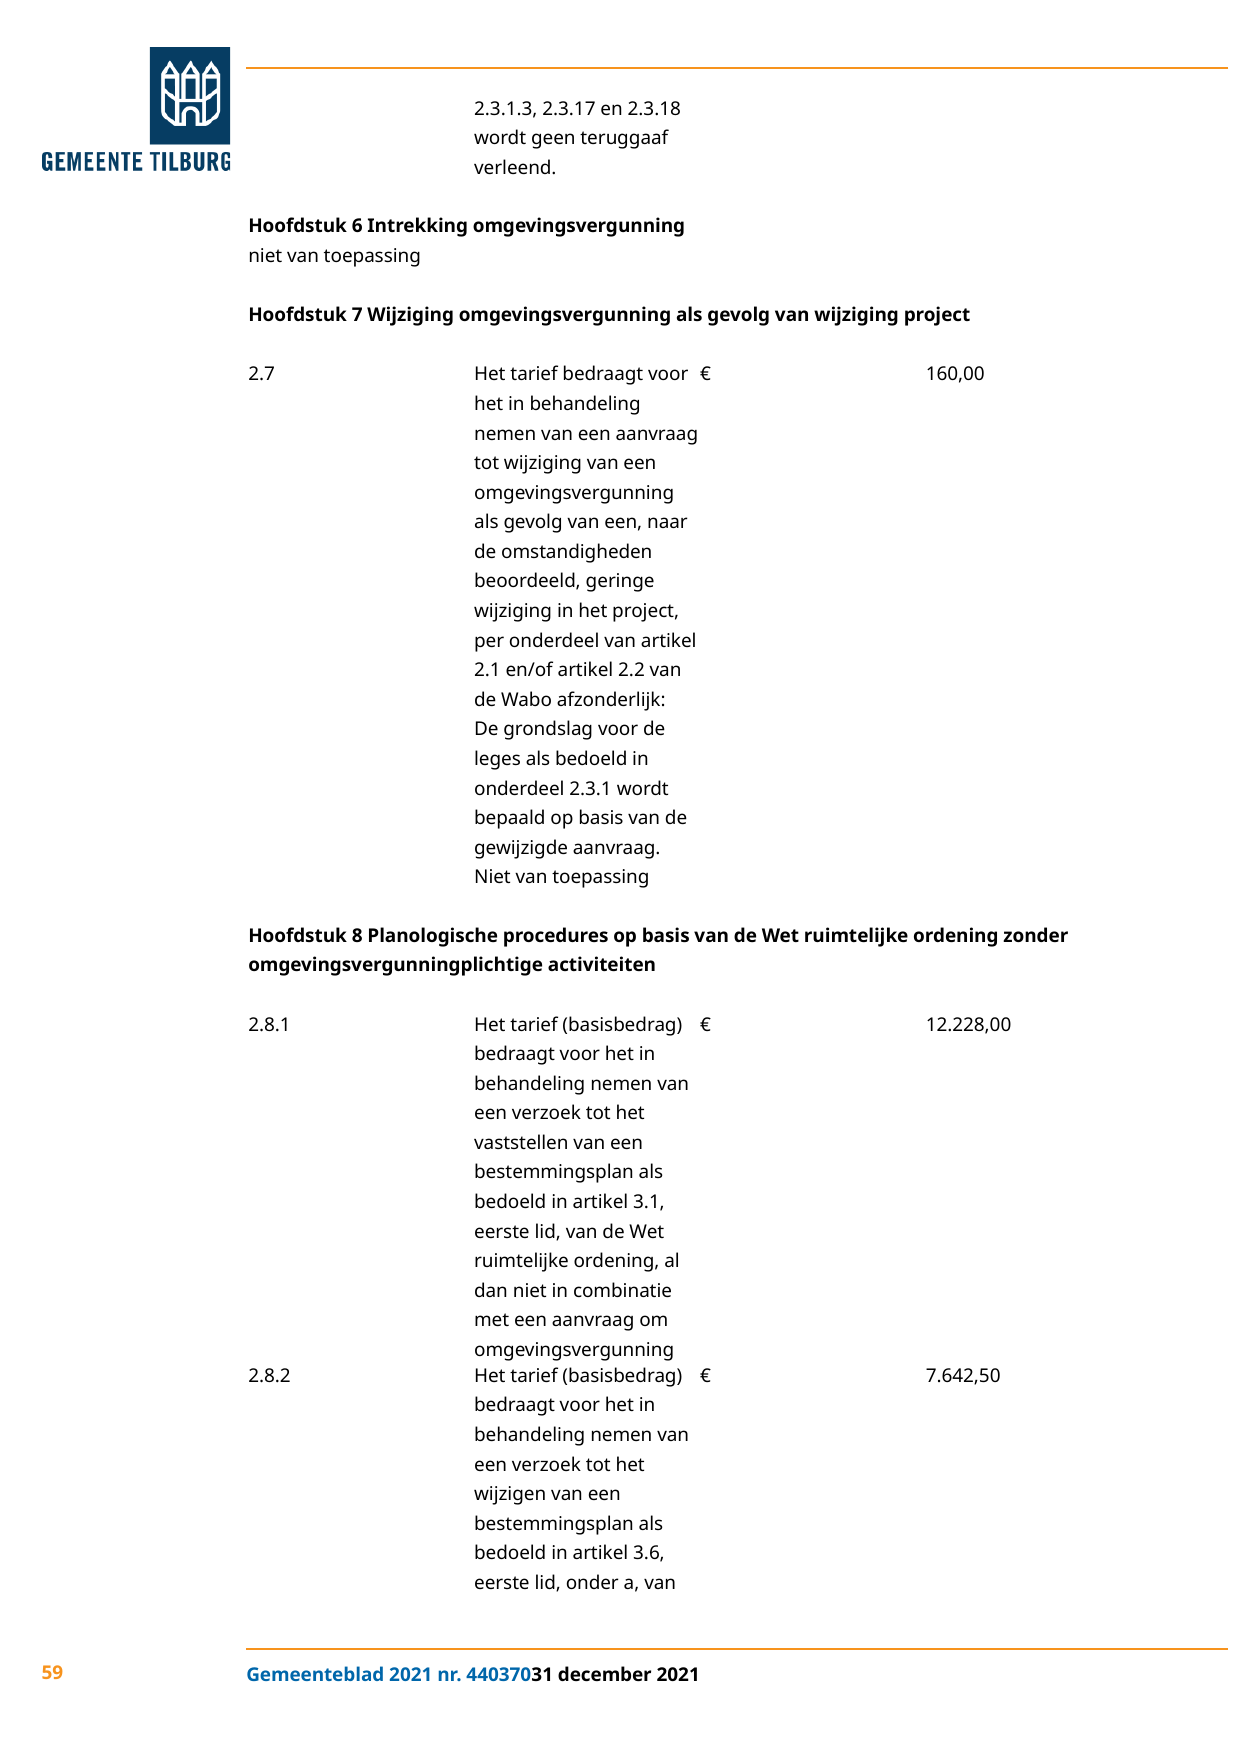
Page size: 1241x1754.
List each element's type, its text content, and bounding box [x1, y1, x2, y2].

table_header 2.7 [248, 361, 474, 889]
table_header € [700, 361, 926, 889]
table_cell [248, 95, 474, 180]
table_cell Het tarief (basisbedrag) bedraagt voor het in behandeling nemen van een verzoek tot het wijzigen van een bestemmingsplan als bedoeld in artikel 3.6, eerste lid, onder a, van [474, 1362, 700, 1595]
table_header 160,00 [926, 361, 1152, 889]
table_cell [926, 95, 1152, 180]
text Hoofdstuk 6 Intrekking omgevingsvergunning [248, 212, 1152, 238]
picture [41, 47, 231, 172]
table_cell 2.8.2 [248, 1362, 474, 1595]
table_header 12.228,00 [926, 1011, 1152, 1362]
text niet van toepassing [248, 242, 1152, 268]
table_header Het tarief bedraagt voor het in behandeling nemen van een aanvraag tot wijziging van een omgevingsvergunning als gevolg van een, naar de omstandigheden beoordeeld, geringe wijziging in het project, per onderdeel van artikel 2.1 en/of artikel 2.2 van de Wabo afzonderlijk: De grondslag voor de leges als bedoeld in onderdeel 2.3.1 wordt bepaald op basis van de gewijzigde aanvraag. Niet van toepassing [474, 361, 700, 889]
text Hoofdstuk 8 Planologische procedures op basis van de Wet ruimtelijke ordening zonder omgevingsvergunningplichtige activiteiten [248, 922, 1152, 977]
table_cell [700, 95, 926, 180]
table_header 2.8.1 [248, 1011, 474, 1362]
text Hoofdstuk 7 Wijziging omgevingsvergunning als gevolg van wijziging project [248, 301, 1152, 327]
table_cell 2.3.1.3, 2.3.17 en 2.3.18 wordt geen teruggaaf verleend. [474, 95, 700, 180]
table_header Het tarief (basisbedrag) bedraagt voor het in behandeling nemen van een verzoek tot het vaststellen van een bestemmingsplan als bedoeld in artikel 3.1, eerste lid, van de Wet ruimtelijke ordening, al dan niet in combinatie met een aanvraag om omgevingsvergunning [474, 1011, 700, 1362]
table_header € [700, 1011, 926, 1362]
table_cell 7.642,50 [926, 1362, 1152, 1595]
table_cell € [700, 1362, 926, 1595]
